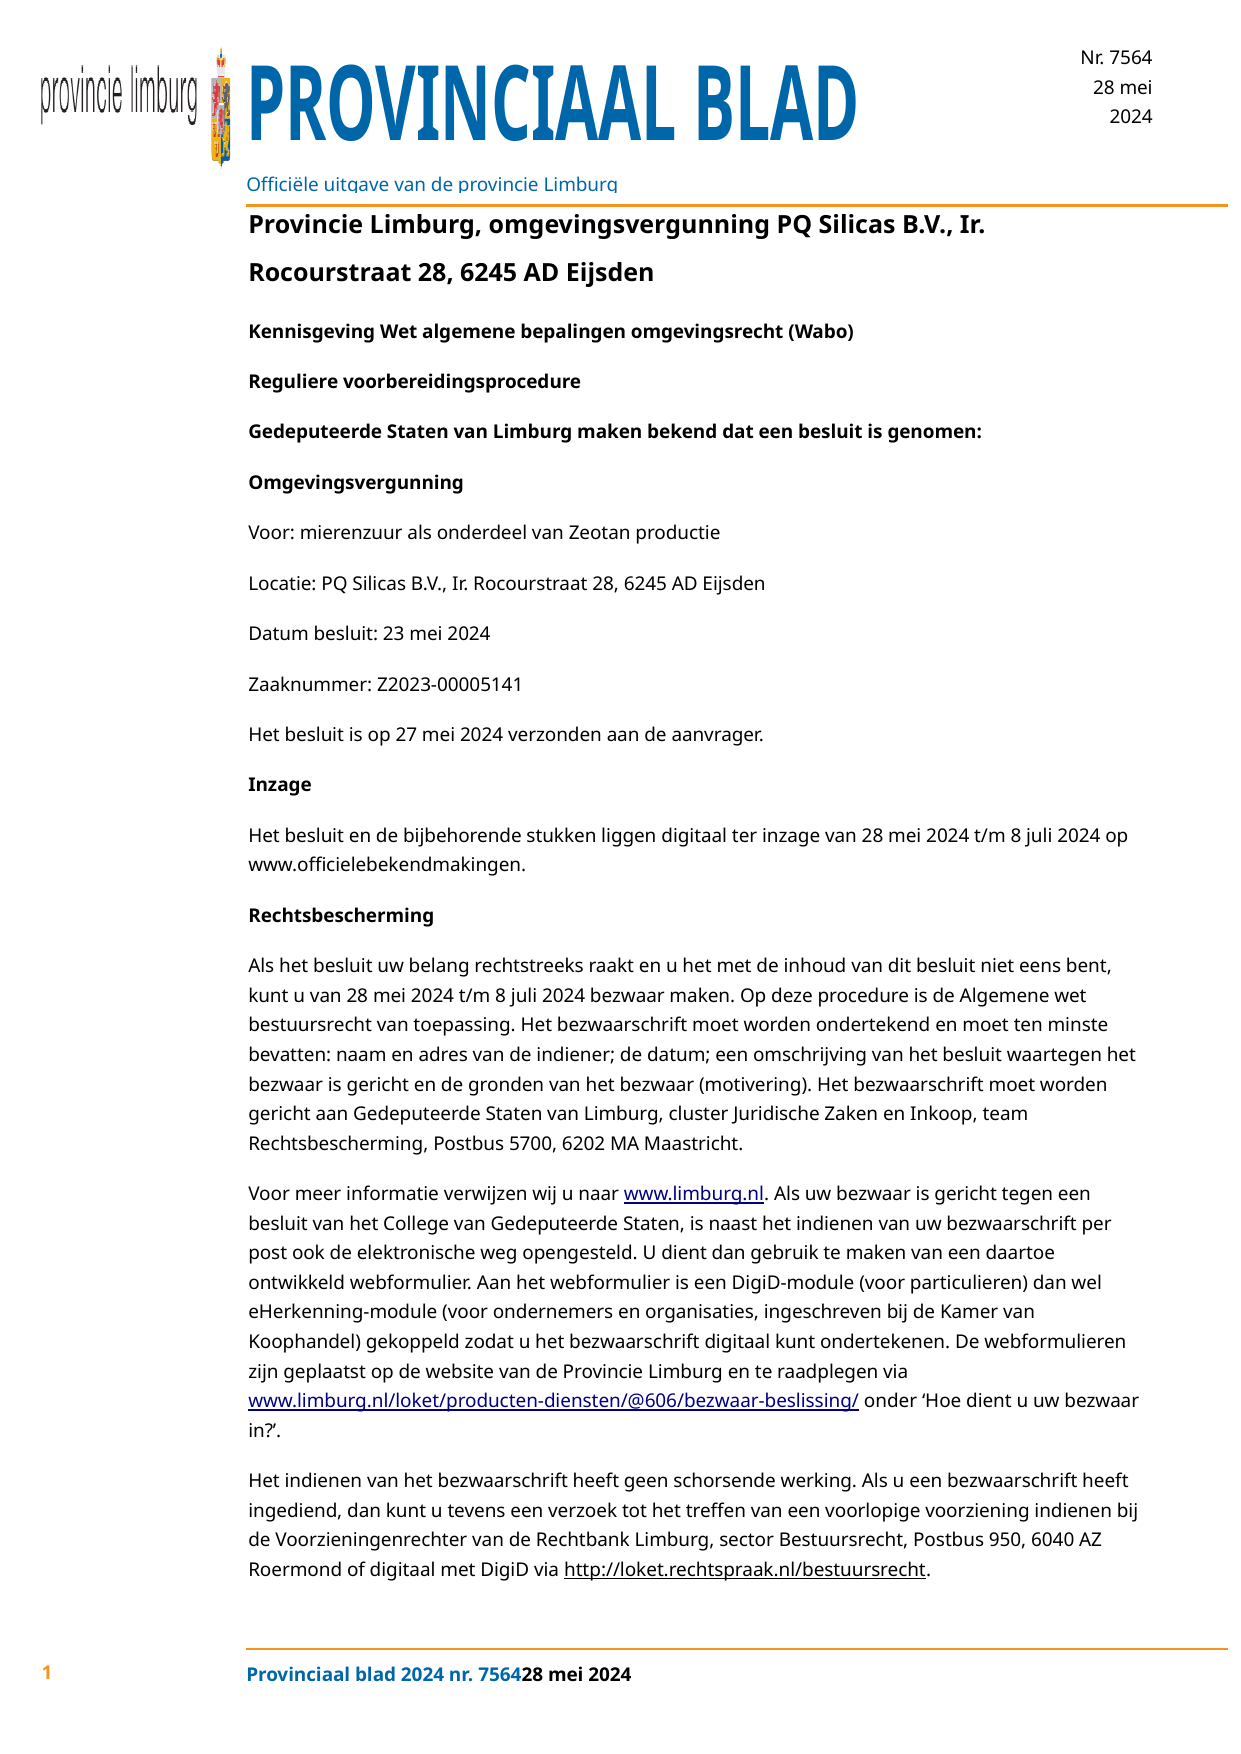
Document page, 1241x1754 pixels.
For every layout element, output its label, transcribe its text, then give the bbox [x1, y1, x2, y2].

text Voor meer informatie verwijzen wij u naar www.limburg.nl. Als uw bezwaar is gericht tegen een besluit van het College van Gedeputeerde Staten, is naast het indienen van uw bezwaarschrift per post ook de elektronische weg opengesteld. U dient dan gebruik te maken van een daartoe ontwikkeld webformulier. Aan het webformulier is een DigiD-module (voor particulieren) dan wel eHerkenning-module (voor ondernemers en organisaties, ingeschreven bij de Kamer van Koophandel) gekoppeld zodat u het bezwaarschrift digitaal kunt ondertekenen. De webformulieren zijn geplaatst op de website van de Provincie Limburg en te raadplegen via www.limburg.nl/loket/producten-diensten/@606/bezwaar-beslissing/ onder ‘Hoe dient u uw bezwaar in?’. [248, 1180, 1152, 1443]
text Omgevingsvergunning [248, 469, 1152, 495]
text Datum besluit: 23 mei 2024 [248, 620, 1152, 646]
text Het indienen van het bezwaarschrift heeft geen schorsende werking. Als u een bezwaarschrift heeft ingediend, dan kunt u tevens een verzoek tot het treffen van een voorlopige voorziening indienen bij de Voorzieningenrechter van de Rechtbank Limburg, sector Bestuursrecht, Postbus 950, 6040 AZ Roermond of digitaal met DigiD via http://loket.rechtspraak.nl/bestuursrecht. [248, 1467, 1152, 1582]
text Reguliere voorbereidingsprocedure [248, 368, 1152, 394]
text Kennisgeving Wet algemene bepalingen omgevingsrecht (Wabo) [248, 318, 1152, 344]
text Inzage [248, 772, 1152, 797]
text Gedeputeerde Staten van Limburg maken bekend dat een besluit is genomen: [248, 419, 1152, 444]
text Het besluit is op 27 mei 2024 verzonden aan de aanvrager. [248, 721, 1152, 747]
text Locatie: PQ Silicas B.V., Ir. Rocourstraat 28, 6245 AD Eijsden [248, 570, 1152, 596]
picture [41, 47, 231, 172]
text Het besluit en de bijbehorende stukken liggen digitaal ter inzage van 28 mei 2024 t/m 8 juli 2024 op www.officielebekendmakingen. [248, 822, 1152, 877]
text Voor: mierenzuur als onderdeel van Zeotan productie [248, 519, 1152, 545]
text Provincie Limburg, omgevingsvergunning PQ Silicas B.V., Ir. Rocourstraat 28, 6245 AD Eijsden [248, 207, 1152, 288]
text Zaaknummer: Z2023-00005141 [248, 671, 1152, 697]
text Als het besluit uw belang rechtstreeks raakt en u het met de inhoud van dit besluit niet eens bent, kunt u van 28 mei 2024 t/m 8 juli 2024 bezwaar maken. Op deze procedure is de Algemene wet bestuursrecht van toepassing. Het bezwaarschrift moet worden ondertekend en moet ten minste bevatten: naam en adres van de indiener; de datum; een omschrijving van het besluit waartegen het bezwaar is gericht en de gronden van het bezwaar (motivering). Het bezwaarschrift moet worden gericht aan Gedeputeerde Staten van Limburg, cluster Juridische Zaken en Inkoop, team Rechtsbescherming, Postbus 5700, 6202 MA Maastricht. [248, 952, 1152, 1156]
text Rechtsbescherming [248, 902, 1152, 928]
